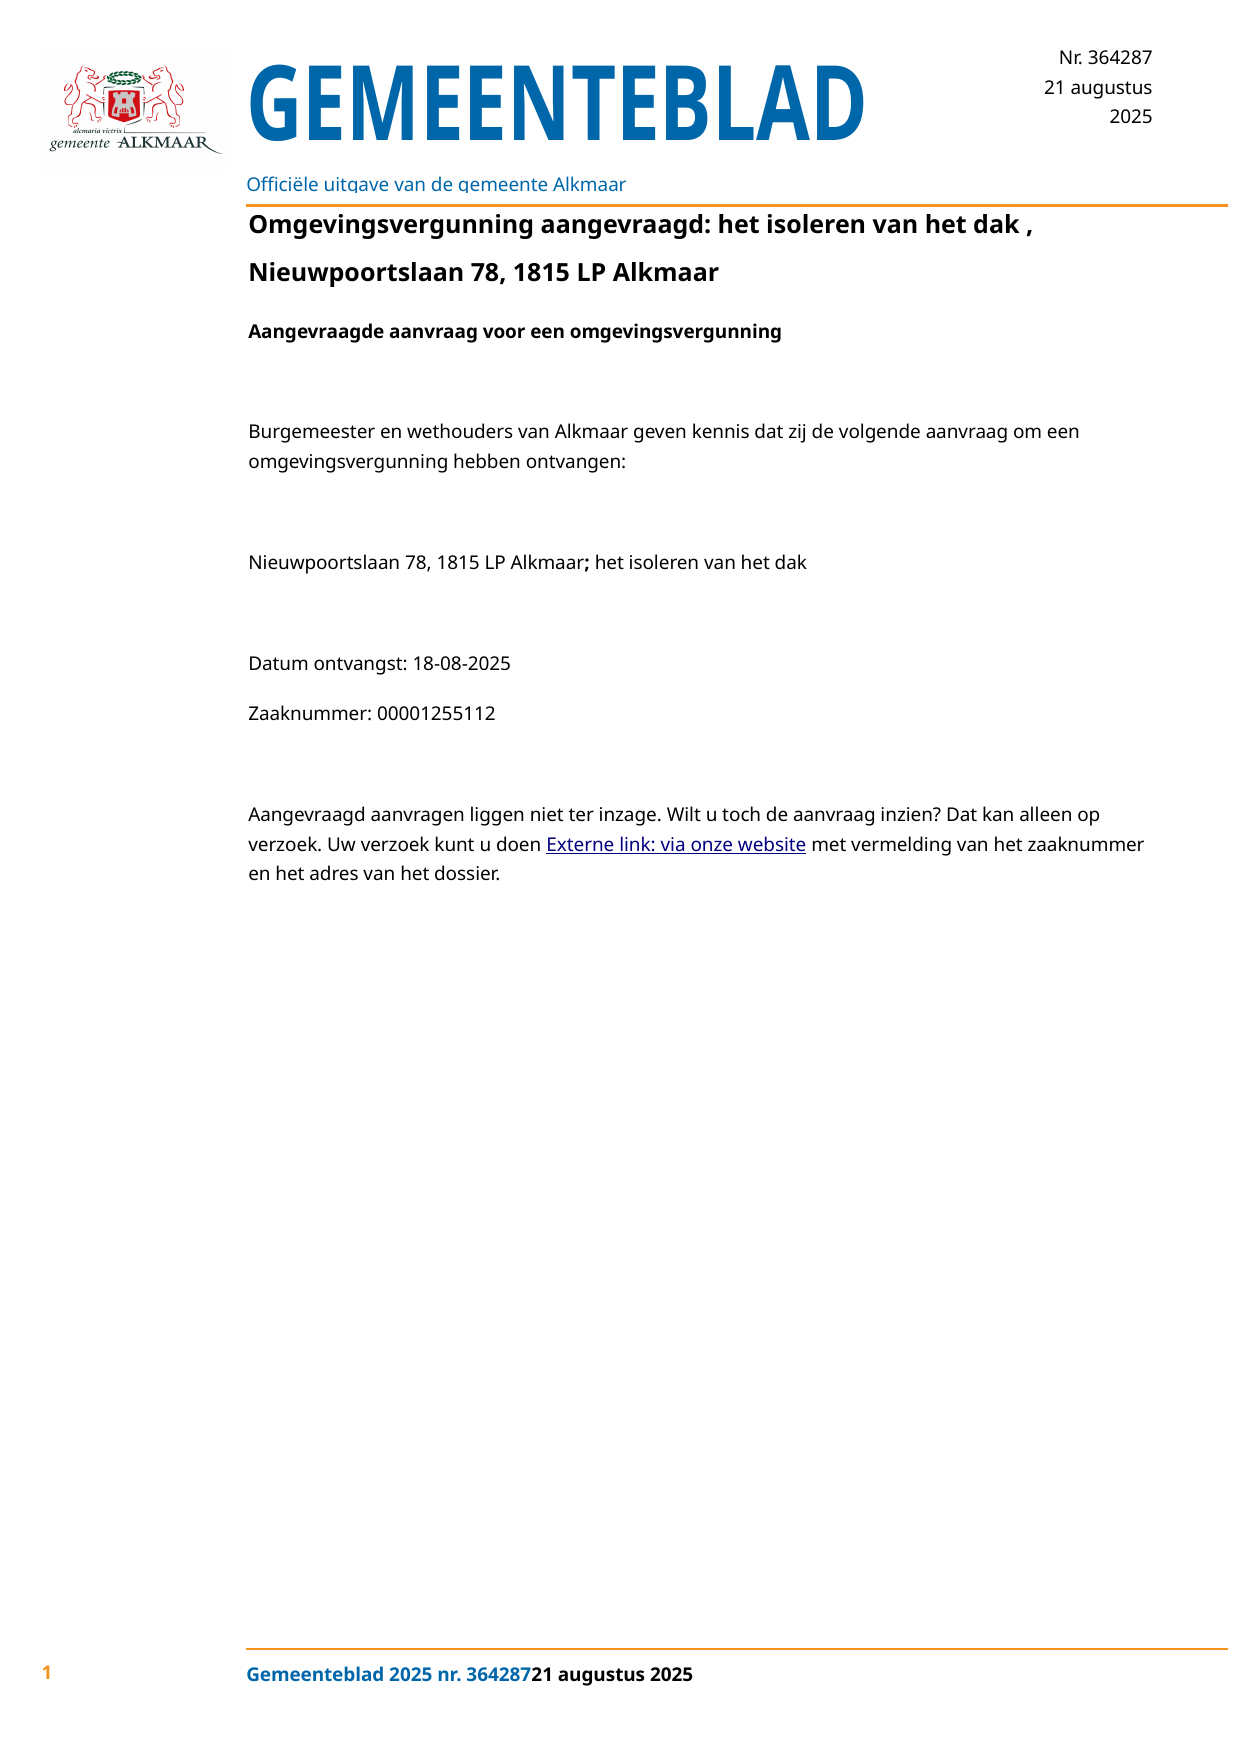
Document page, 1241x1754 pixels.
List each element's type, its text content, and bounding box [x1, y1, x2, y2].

text Aangevraagd aanvragen liggen niet ter inzage. Wilt u toch de aanvraag inzien? Dat kan alleen op verzoek. Uw verzoek kunt u doen Externe link: via onze website met vermelding van het zaaknummer en het adres van het dossier. [248, 801, 1152, 886]
text Datum ontvangst: 18-08-2025 [248, 650, 1152, 676]
text Zaaknummer: 00001255112 [248, 700, 1152, 726]
text Omgevingsvergunning aangevraagd: het isoleren van het dak , Nieuwpoortslaan 78, 1815 LP Alkmaar [248, 207, 1152, 288]
picture [41, 47, 231, 172]
text Aangevraagde aanvraag voor een omgevingsvergunning [248, 318, 1152, 344]
text Nieuwpoortslaan 78, 1815 LP Alkmaar; het isoleren van het dak [248, 549, 1152, 575]
text Burgemeester en wethouders van Alkmaar geven kennis dat zij de volgende aanvraag om een omgevingsvergunning hebben ontvangen: [248, 419, 1152, 474]
